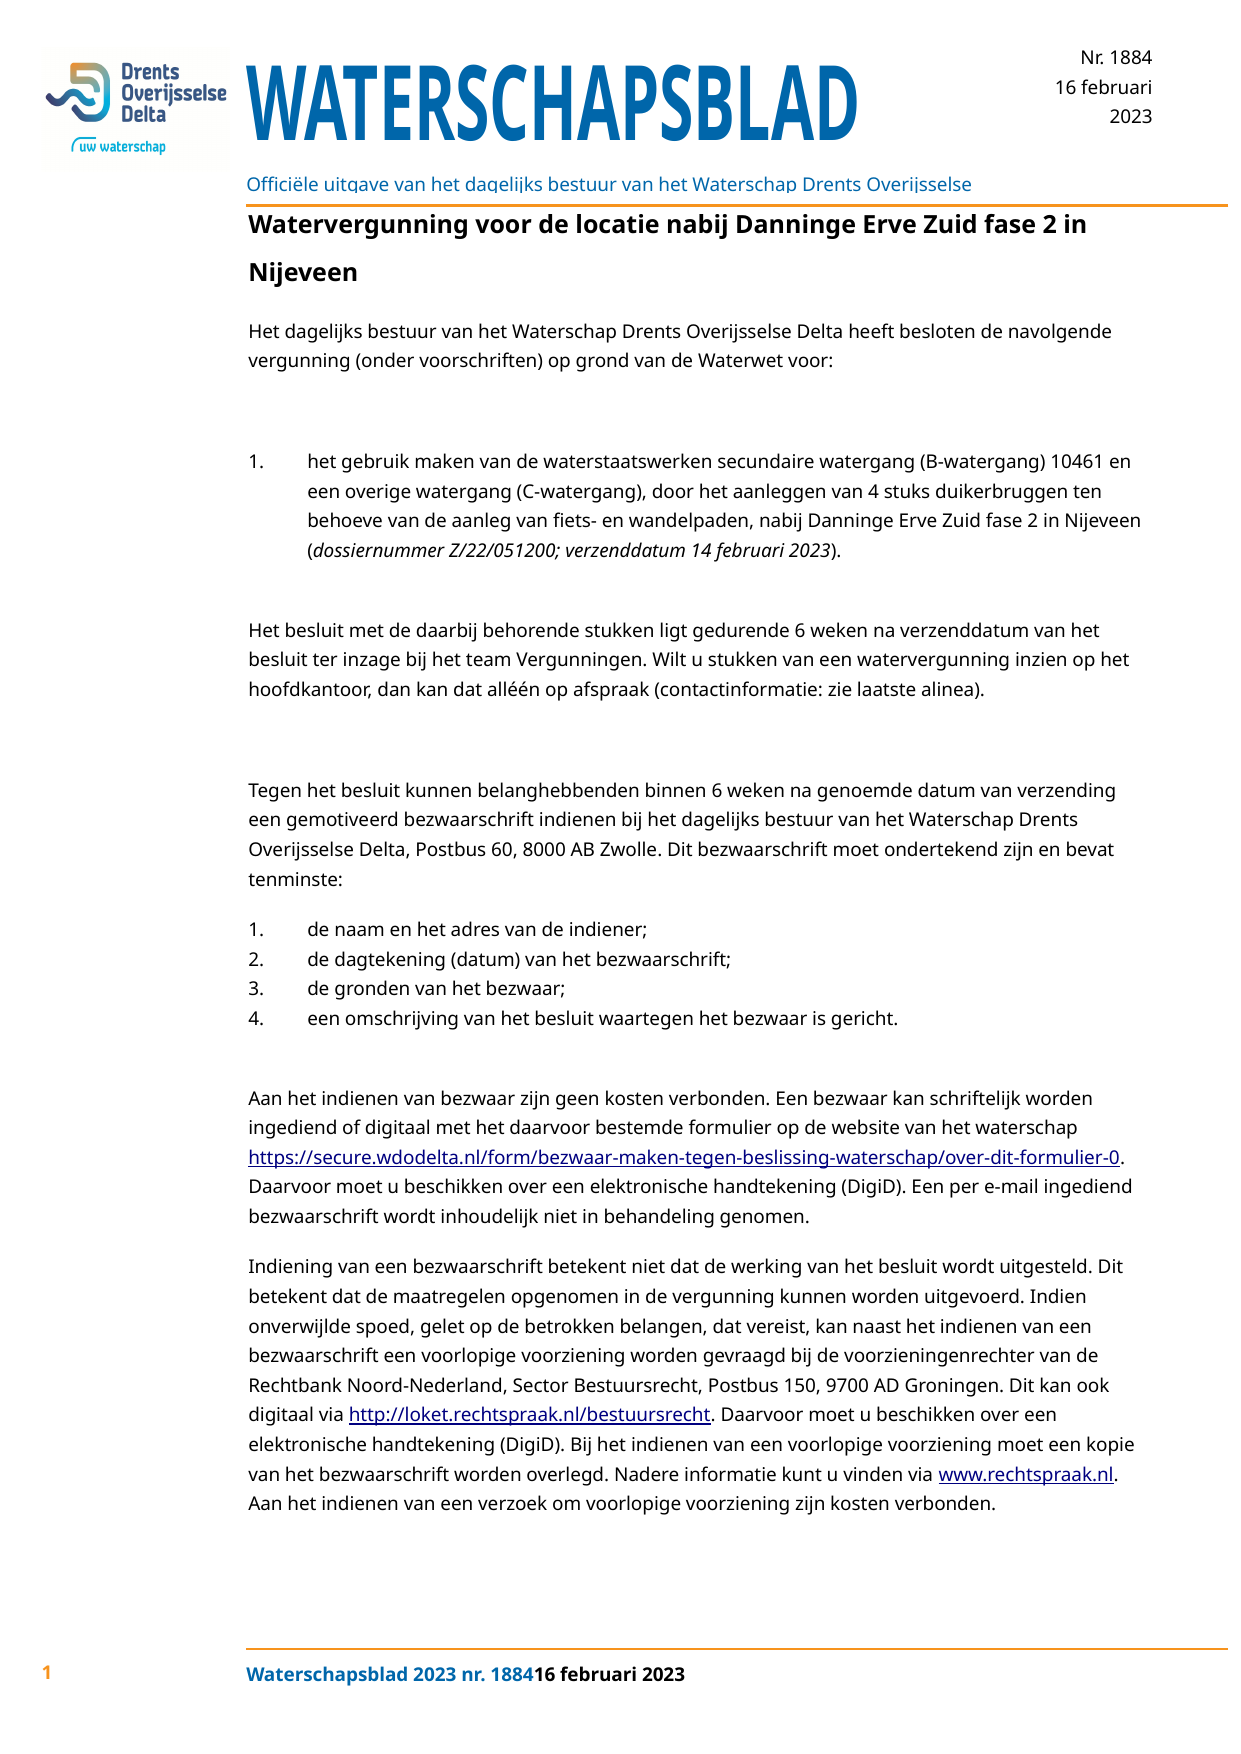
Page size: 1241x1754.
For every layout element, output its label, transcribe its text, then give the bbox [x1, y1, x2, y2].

list de gronden van het bezwaar; [248, 975, 1152, 1001]
text Aan het indienen van bezwaar zijn geen kosten verbonden. Een bezwaar kan schriftelijk worden ingediend of digitaal met het daarvoor bestemde formulier op de website van het waterschap https://secure.wdodelta.nl/form/bezwaar-maken-tegen-beslissing-waterschap/over-dit-formulier-0. Daarvoor moet u beschikken over een elektronische handtekening (DigiD). Een per e-mail ingediend bezwaarschrift wordt inhoudelijk niet in behandeling genomen. [248, 1085, 1152, 1229]
text Het dagelijks bestuur van het Waterschap Drents Overijsselse Delta heeft besloten de navolgende vergunning (onder voorschriften) op grond van de Waterwet voor: [248, 318, 1152, 373]
text Indiening van een bezwaarschrift betekent niet dat de werking van het besluit wordt uitgesteld. Dit betekent dat de maatregelen opgenomen in de vergunning kunnen worden uitgevoerd. Indien onverwijlde spoed, gelet op de betrokken belangen, dat vereist, kan naast het indienen van een bezwaarschrift een voorlopige voorziening worden gevraagd bij de voorzieningenrechter van de Rechtbank Noord-Nederland, Sector Bestuursrecht, Postbus 150, 9700 AD Groningen. Dit kan ook digitaal via http://loket.rechtspraak.nl/bestuursrecht. Daarvoor moet u beschikken over een elektronische handtekening (DigiD). Bij het indienen van een voorlopige voorziening moet een kopie van het bezwaarschrift worden overlegd. Nadere informatie kunt u vinden via www.rechtspraak.nl. Aan het indienen van een verzoek om voorlopige voorziening zijn kosten verbonden. [248, 1254, 1152, 1516]
picture [41, 47, 231, 172]
list het gebruik maken van de waterstaatswerken secundaire watergang (B-watergang) 10461 en een overige watergang (C-watergang), door het aanleggen van 4 stuks duikerbruggen ten behoeve van de aanleg van fiets- en wandelpaden, nabij Danninge Erve Zuid fase 2 in Nijeveen (dossiernummer Z/22/051200; verzenddatum 14 februari 2023). [248, 448, 1152, 563]
text Watervergunning voor de locatie nabij Danninge Erve Zuid fase 2 in Nijeveen [248, 207, 1152, 288]
list de naam en het adres van de indiener; [248, 916, 1152, 942]
text Tegen het besluit kunnen belanghebbenden binnen 6 weken na genoemde datum van verzending een gemotiveerd bezwaarschrift indienen bij het dagelijks bestuur van het Waterschap Drents Overijsselse Delta, Postbus 60, 8000 AB Zwolle. Dit bezwaarschrift moet ondertekend zijn en bevat tenminste: [248, 777, 1152, 892]
list de dagtekening (datum) van het bezwaarschrift; [248, 946, 1152, 972]
list een omschrijving van het besluit waartegen het bezwaar is gericht. [248, 1005, 1152, 1031]
text Het besluit met de daarbij behorende stukken ligt gedurende 6 weken na verzenddatum van het besluit ter inzage bij het team Vergunningen. Wilt u stukken van een watervergunning inzien op het hoofdkantoor, dan kan dat alléén op afspraak (contactinformatie: zie laatste alinea). [248, 617, 1152, 702]
